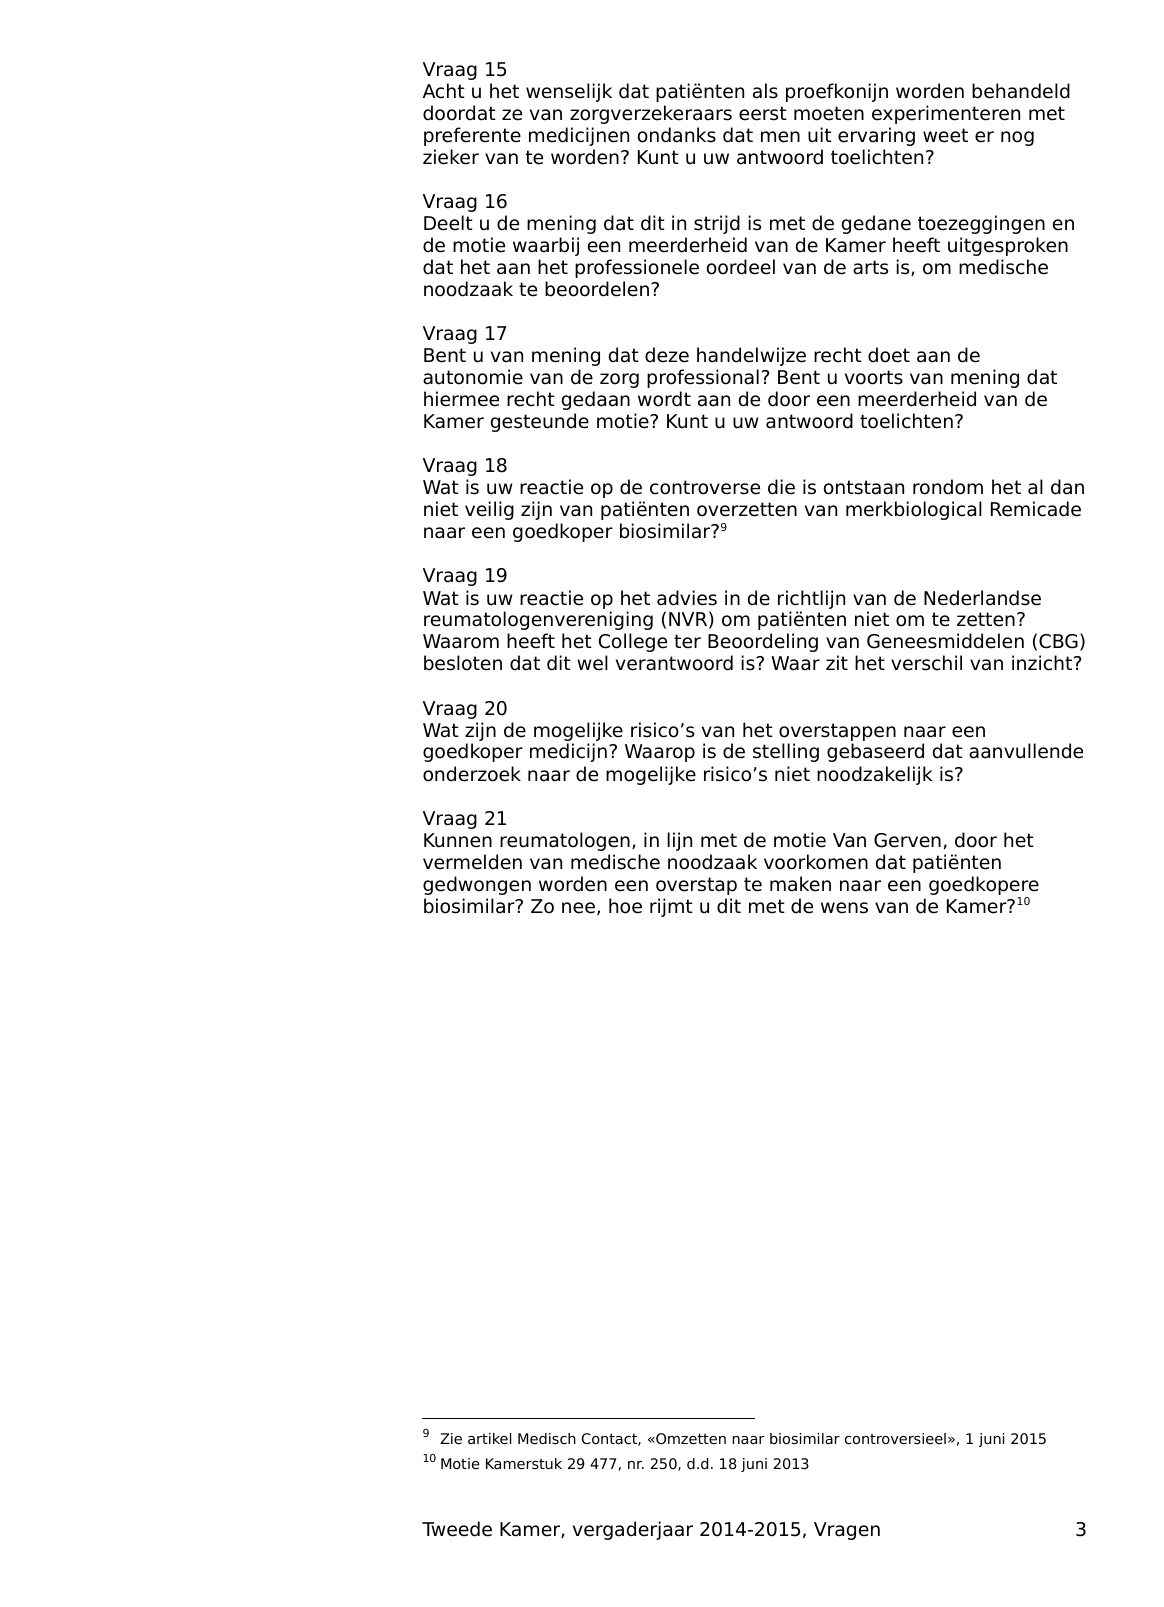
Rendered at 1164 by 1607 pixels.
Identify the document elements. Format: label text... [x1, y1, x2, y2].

text Wat zijn de mogelijke risico’s van het overstappen naar een goedkoper medicijn? Waarop is de stelling gebaseerd dat aanvullende onderzoek naar de mogelijke risico’s niet noodzakelijk is? [422, 719, 1087, 785]
text Vraag 17 [422, 323, 1087, 345]
text Acht u het wenselijk dat patiënten als proefkonijn worden behandeld doordat ze van zorgverzekeraars eerst moeten experimenteren met preferente medicijnen ondanks dat men uit ervaring weet er nog zieker van te worden? Kunt u uw antwoord toelichten? [422, 81, 1087, 169]
text Motie Kamerstuk 29 477, nr. 250, d.d. 18 juni 2013 [422, 1452, 1087, 1474]
text Vraag 20 [422, 697, 1087, 719]
text Wat is uw reactie op de controverse die is ontstaan rondom het al dan niet veilig zijn van patiënten overzetten van merkbiological Remicade naar een goedkoper biosimilar? [422, 477, 1087, 543]
text Vraag 18 [422, 455, 1087, 477]
text Wat is uw reactie op het advies in de richtlijn van de Nederlandse reumatologenvereniging (NVR) om patiënten niet om te zetten? Waarom heeft het College ter Beoordeling van Geneesmiddelen (CBG) besloten dat dit wel verantwoord is? Waar zit het verschil van inzicht? [422, 587, 1087, 675]
text Vraag 15 [422, 59, 1087, 81]
text Zie artikel Medisch Contact, «Omzetten naar biosimilar controversieel», 1 juni 2015 [422, 1427, 1087, 1449]
text Bent u van mening dat deze handelwijze recht doet aan de autonomie van de zorg professional? Bent u voorts van mening dat hiermee recht gedaan wordt aan de door een meerderheid van de Kamer gesteunde motie? Kunt u uw antwoord toelichten? [422, 345, 1087, 433]
text Vraag 16 [422, 191, 1087, 213]
text Kunnen reumatologen, in lijn met de motie Van Gerven, door het vermelden van medische noodzaak voorkomen dat patiënten gedwongen worden een overstap te maken naar een goedkopere biosimilar? Zo nee, hoe rijmt u dit met de wens van de Kamer? [422, 829, 1087, 917]
text Vraag 19 [422, 565, 1087, 587]
text Vraag 21 [422, 808, 1087, 829]
text Deelt u de mening dat dit in strijd is met de gedane toezeggingen en de motie waarbij een meerderheid van de Kamer heeft uitgesproken dat het aan het professionele oordeel van de arts is, om medische noodzaak te beoordelen? [422, 213, 1087, 301]
